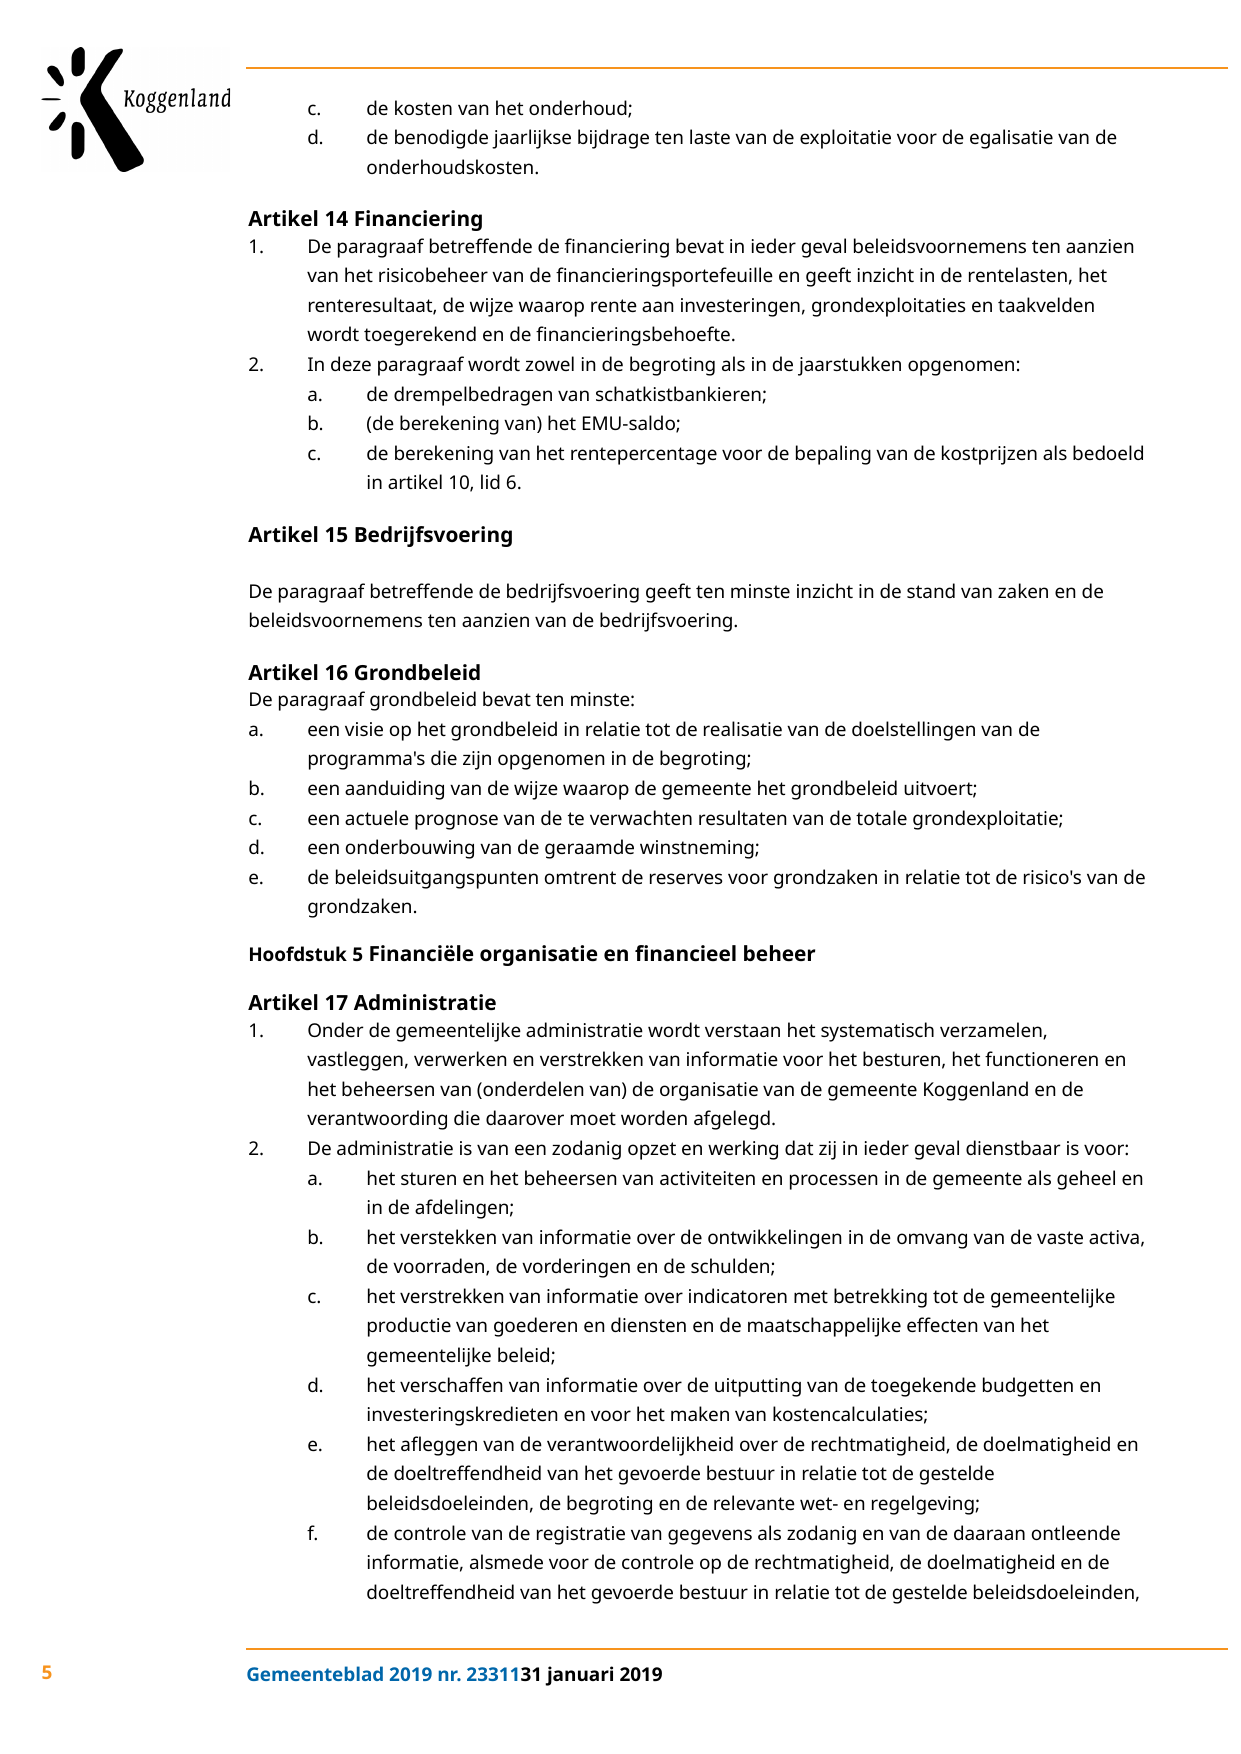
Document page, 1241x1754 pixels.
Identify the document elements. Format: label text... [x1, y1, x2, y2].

list een aanduiding van de wijze waarop de gemeente het grondbeleid uitvoert; [248, 775, 1152, 801]
list In deze paragraaf wordt zowel in de begroting als in de jaarstukken opgenomen: [248, 351, 1152, 377]
text De paragraaf grondbeleid bevat ten minste: [248, 686, 1152, 712]
list Onder de gemeentelijke administratie wordt verstaan het systematisch verzamelen, vastleggen, verwerken en verstrekken van informatie voor het besturen, het functioneren en het beheersen van (onderdelen van) de organisatie van de gemeente Koggenland en de verantwoording die daarover moet worden afgelegd. [248, 1017, 1152, 1131]
list De paragraaf betreffende de financiering bevat in ieder geval beleidsvoornemens ten aanzien van het risicobeheer van de financieringsportefeuille en geeft inzicht in de rentelasten, het renteresultaat, de wijze waarop rente aan investeringen, grondexploitaties en taakvelden wordt toegerekend en de financieringsbehoefte. [248, 233, 1152, 347]
list de controle van de registratie van gegevens als zodanig en van de daaraan ontleende informatie, alsmede voor de controle op de rechtmatigheid, de doelmatigheid en de doeltreffendheid van het gevoerde bestuur in relatie tot de gestelde beleidsdoeleinden, [307, 1520, 1152, 1604]
list een onderbouwing van de geraamde winstneming; [248, 834, 1152, 860]
text Artikel 16 Grondbeleid [248, 658, 1152, 686]
list een visie op het grondbeleid in relatie tot de realisatie van de doelstellingen van de programma's die zijn opgenomen in de begroting; [248, 716, 1152, 771]
list het verstekken van informatie over de ontwikkelingen in de omvang van de vaste activa, de voorraden, de vorderingen en de schulden; [307, 1224, 1152, 1279]
list een actuele prognose van de te verwachten resultaten van de totale grondexploitatie; [248, 805, 1152, 830]
text De paragraaf betreffende de bedrijfsvoering geeft ten minste inzicht in de stand van zaken en de beleidsvoornemens ten aanzien van de bedrijfsvoering. [248, 578, 1152, 633]
text Hoofdstuk 5 Financiële organisatie en financieel beheer [248, 939, 1152, 967]
list het verstrekken van informatie over indicatoren met betrekking tot de gemeentelijke productie van goederen en diensten en de maatschappelijke effecten van het gemeentelijke beleid; [307, 1283, 1152, 1368]
list het sturen en het beheersen van activiteiten en processen in de gemeente als geheel en in de afdelingen; [307, 1165, 1152, 1220]
list het verschaffen van informatie over de uitputting van de toegekende budgetten en investeringskredieten en voor het maken van kostencalculaties; [307, 1372, 1152, 1427]
list de drempelbedragen van schatkistbankieren; [307, 381, 1152, 406]
text Artikel 14 Financiering [248, 204, 1152, 233]
picture [41, 47, 231, 172]
list de kosten van het onderhoud; [307, 95, 1152, 121]
list (de berekening van) het EMU-saldo; [307, 410, 1152, 436]
list het afleggen van de verantwoordelijkheid over de rechtmatigheid, de doelmatigheid en de doeltreffendheid van het gevoerde bestuur in relatie tot de gestelde beleidsdoeleinden, de begroting en de relevante wet- en regelgeving; [307, 1431, 1152, 1516]
list de beleidsuitgangspunten omtrent de reserves voor grondzaken in relatie tot de risico's van de grondzaken. [248, 864, 1152, 919]
list de berekening van het rentepercentage voor de bepaling van de kostprijzen als bedoeld in artikel 10, lid 6. [307, 440, 1152, 495]
text Artikel 15 Bedrijfsvoering [248, 520, 1152, 548]
list De administratie is van een zodanig opzet en werking dat zij in ieder geval dienstbaar is voor: [248, 1135, 1152, 1161]
list de benodigde jaarlijkse bijdrage ten laste van de exploitatie voor de egalisatie van de onderhoudskosten. [307, 124, 1152, 180]
text Artikel 17 Administratie [248, 988, 1152, 1017]
